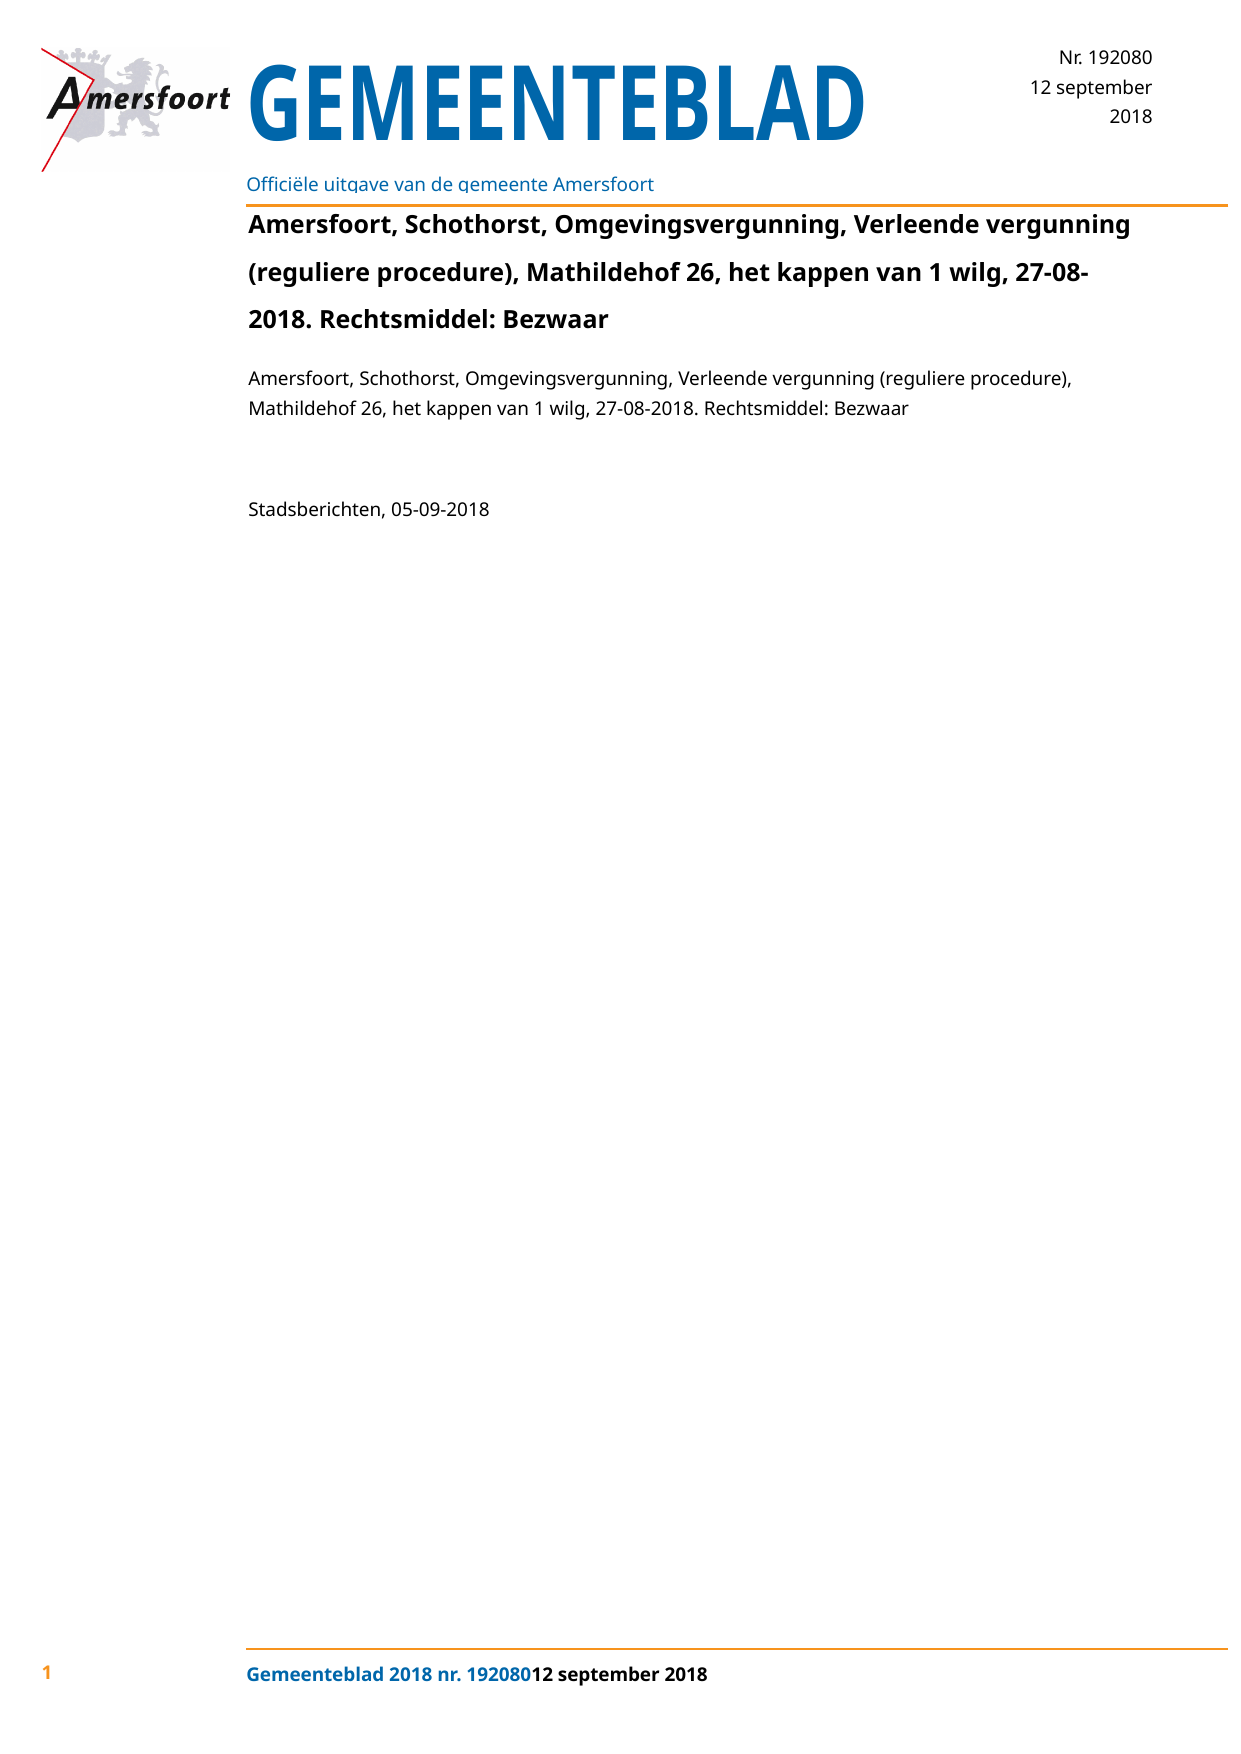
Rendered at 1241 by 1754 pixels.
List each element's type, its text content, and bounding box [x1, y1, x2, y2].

text Amersfoort, Schothorst, Omgevingsvergunning, Verleende vergunning (reguliere procedure), Mathildehof 26, het kappen van 1 wilg, 27-08-2018. Rechtsmiddel: Bezwaar [248, 207, 1152, 336]
text Amersfoort, Schothorst, Omgevingsvergunning, Verleende vergunning (reguliere procedure), Mathildehof 26, het kappen van 1 wilg, 27-08-2018. Rechtsmiddel: Bezwaar [248, 366, 1152, 421]
text Stadsberichten, 05-09-2018 [248, 496, 1152, 522]
picture [41, 47, 231, 172]
